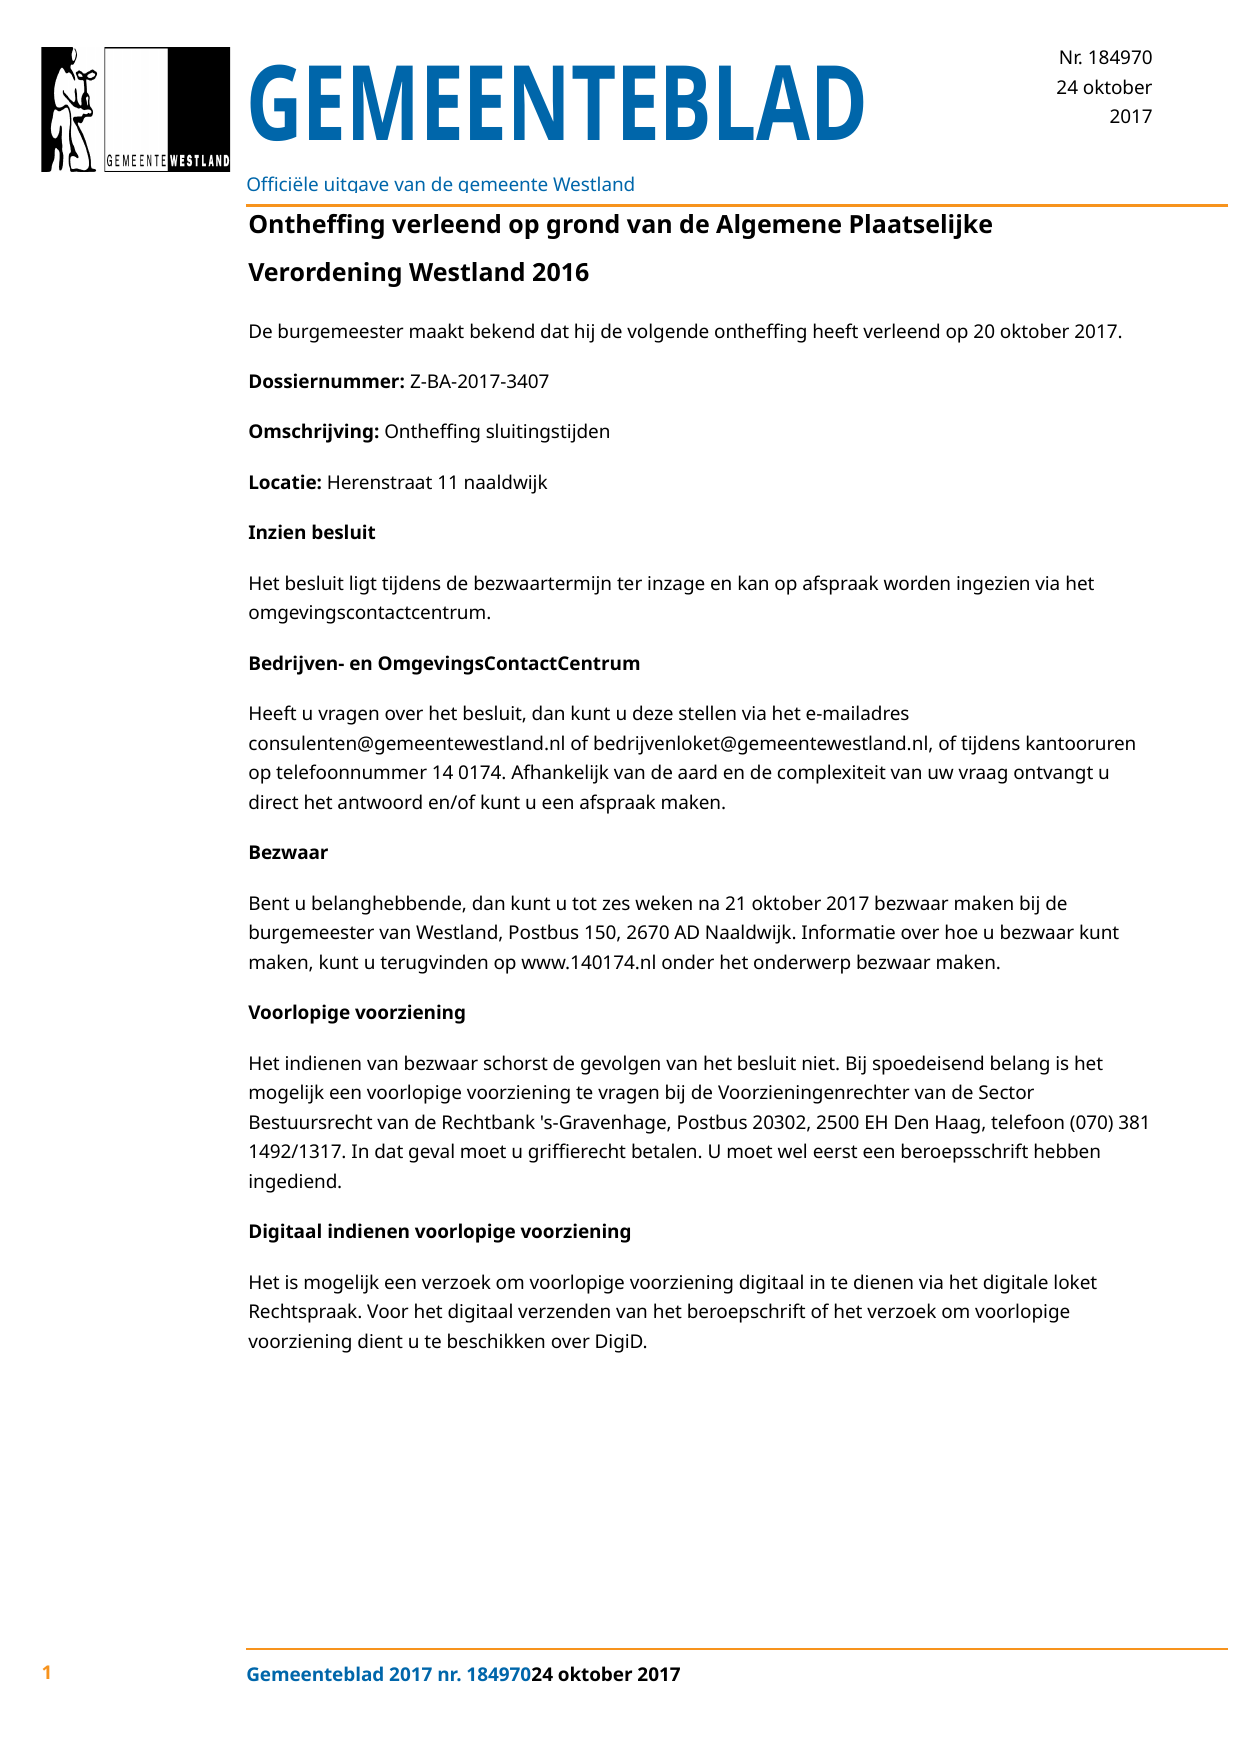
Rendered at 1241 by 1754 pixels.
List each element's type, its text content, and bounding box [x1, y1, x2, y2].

text Bedrijven- en OmgevingsContactCentrum [248, 650, 1152, 676]
text Het besluit ligt tijdens de bezwaartermijn ter inzage en kan op afspraak worden ingezien via het omgevingscontactcentrum. [248, 570, 1152, 625]
text Het is mogelijk een verzoek om voorlopige voorziening digitaal in te dienen via het digitale loket Rechtspraak. Voor het digitaal verzenden van het beroepschrift of het verzoek om voorlopige voorziening dient u te beschikken over DigiD. [248, 1269, 1152, 1354]
text Omschrijving: Ontheffing sluitingstijden [248, 419, 1152, 444]
text Digitaal indienen voorlopige voorziening [248, 1219, 1152, 1244]
picture [41, 47, 231, 172]
text Ontheffing verleend op grond van de Algemene Plaatselijke Verordening Westland 2016 [248, 207, 1152, 288]
text Bent u belanghebbende, dan kunt u tot zes weken na 21 oktober 2017 bezwaar maken bij de burgemeester van Westland, Postbus 150, 2670 AD Naaldwijk. Informatie over hoe u bezwaar kunt maken, kunt u terugvinden op www.140174.nl onder het onderwerp bezwaar maken. [248, 890, 1152, 975]
text Locatie: Herenstraat 11 naaldwijk [248, 469, 1152, 495]
text Dossiernummer: Z-BA-2017-3407 [248, 368, 1152, 394]
text Heeft u vragen over het besluit, dan kunt u deze stellen via het e-mailadres consulenten@gemeentewestland.nl of bedrijvenloket@gemeentewestland.nl, of tijdens kantooruren op telefoonnummer 14 0174. Afhankelijk van de aard en de complexiteit van uw vraag ontvangt u direct het antwoord en/of kunt u een afspraak maken. [248, 700, 1152, 815]
text Bezwaar [248, 839, 1152, 865]
text Voorlopige voorziening [248, 999, 1152, 1025]
text De burgemeester maakt bekend dat hij de volgende ontheffing heeft verleend op 20 oktober 2017. [248, 318, 1152, 344]
text Het indienen van bezwaar schorst de gevolgen van het besluit niet. Bij spoedeisend belang is het mogelijk een voorlopige voorziening te vragen bij de Voorzieningenrechter van de Sector Bestuursrecht van de Rechtbank 's-Gravenhage, Postbus 20302, 2500 EH Den Haag, telefoon (070) 381 1492/1317. In dat geval moet u griffierecht betalen. U moet wel eerst een beroepsschrift hebben ingediend. [248, 1050, 1152, 1194]
text Inzien besluit [248, 519, 1152, 545]
